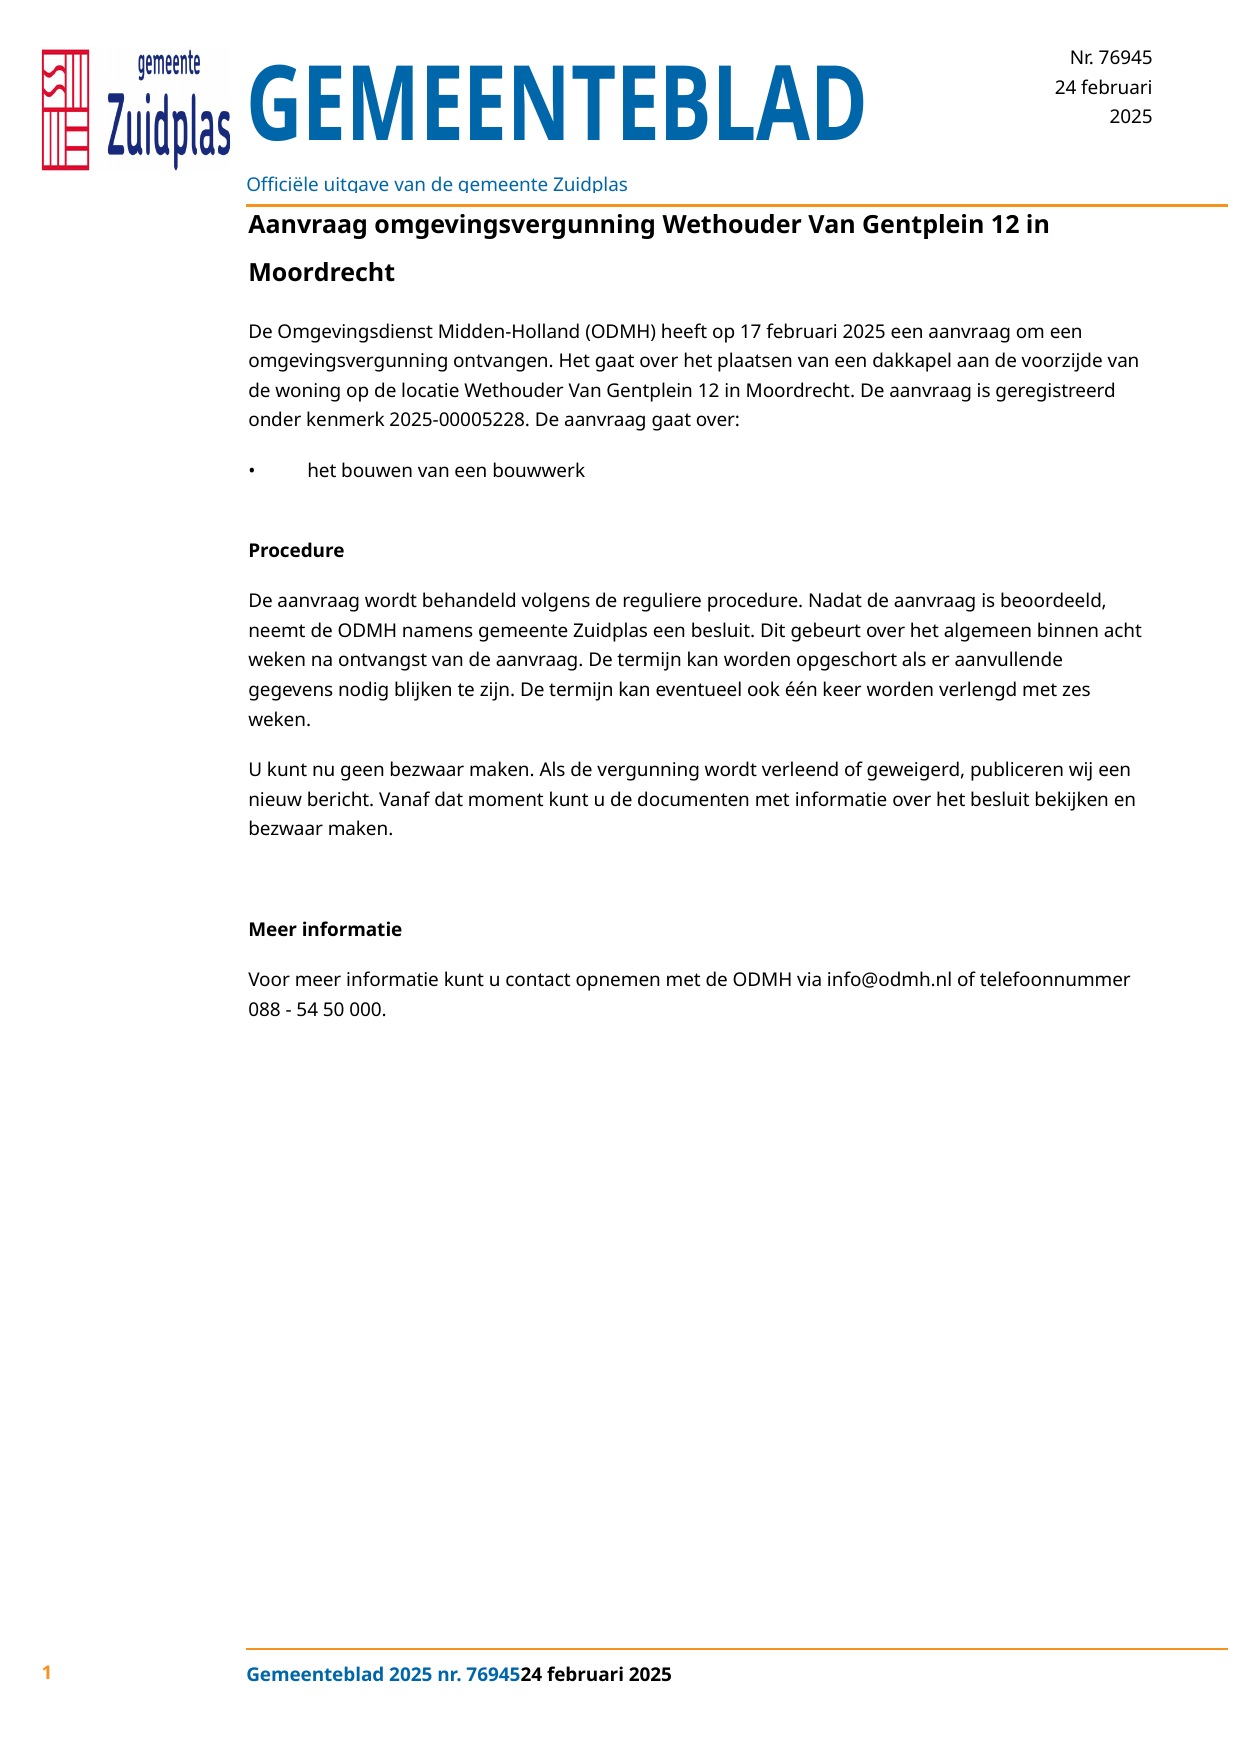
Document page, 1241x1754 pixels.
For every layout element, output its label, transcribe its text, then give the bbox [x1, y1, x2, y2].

text U kunt nu geen bezwaar maken. Als de vergunning wordt verleend of geweigerd, publiceren wij een nieuw bericht. Vanaf dat moment kunt u de documenten met informatie over het besluit bekijken en bezwaar maken. [248, 756, 1152, 841]
text Aanvraag omgevingsvergunning Wethouder Van Gentplein 12 in Moordrecht [248, 207, 1152, 288]
picture [41, 47, 231, 172]
text Voor meer informatie kunt u contact opnemen met de ODMH via info@odmh.nl of telefoonnummer 088 - 54 50 000. [248, 967, 1152, 1022]
text Meer informatie [248, 916, 1152, 942]
text De Omgevingsdienst Midden-Holland (ODMH) heeft op 17 februari 2025 een aanvraag om een omgevingsvergunning ontvangen. Het gaat over het plaatsen van een dakkapel aan de voorzijde van de woning op de locatie Wethouder Van Gentplein 12 in Moordrecht. De aanvraag is geregistreerd onder kenmerk 2025-00005228. De aanvraag gaat over: [248, 318, 1152, 432]
text Procedure [248, 537, 1152, 563]
text De aanvraag wordt behandeld volgens de reguliere procedure. Nadat de aanvraag is beoordeeld, neemt de ODMH namens gemeente Zuidplas een besluit. Dit gebeurt over het algemeen binnen acht weken na ontvangst van de aanvraag. De termijn kan worden opgeschort als er aanvullende gegevens nodig blijken te zijn. De termijn kan eventueel ook één keer worden verlengd met zes weken. [248, 587, 1152, 732]
list het bouwen van een bouwwerk [248, 457, 1152, 483]
